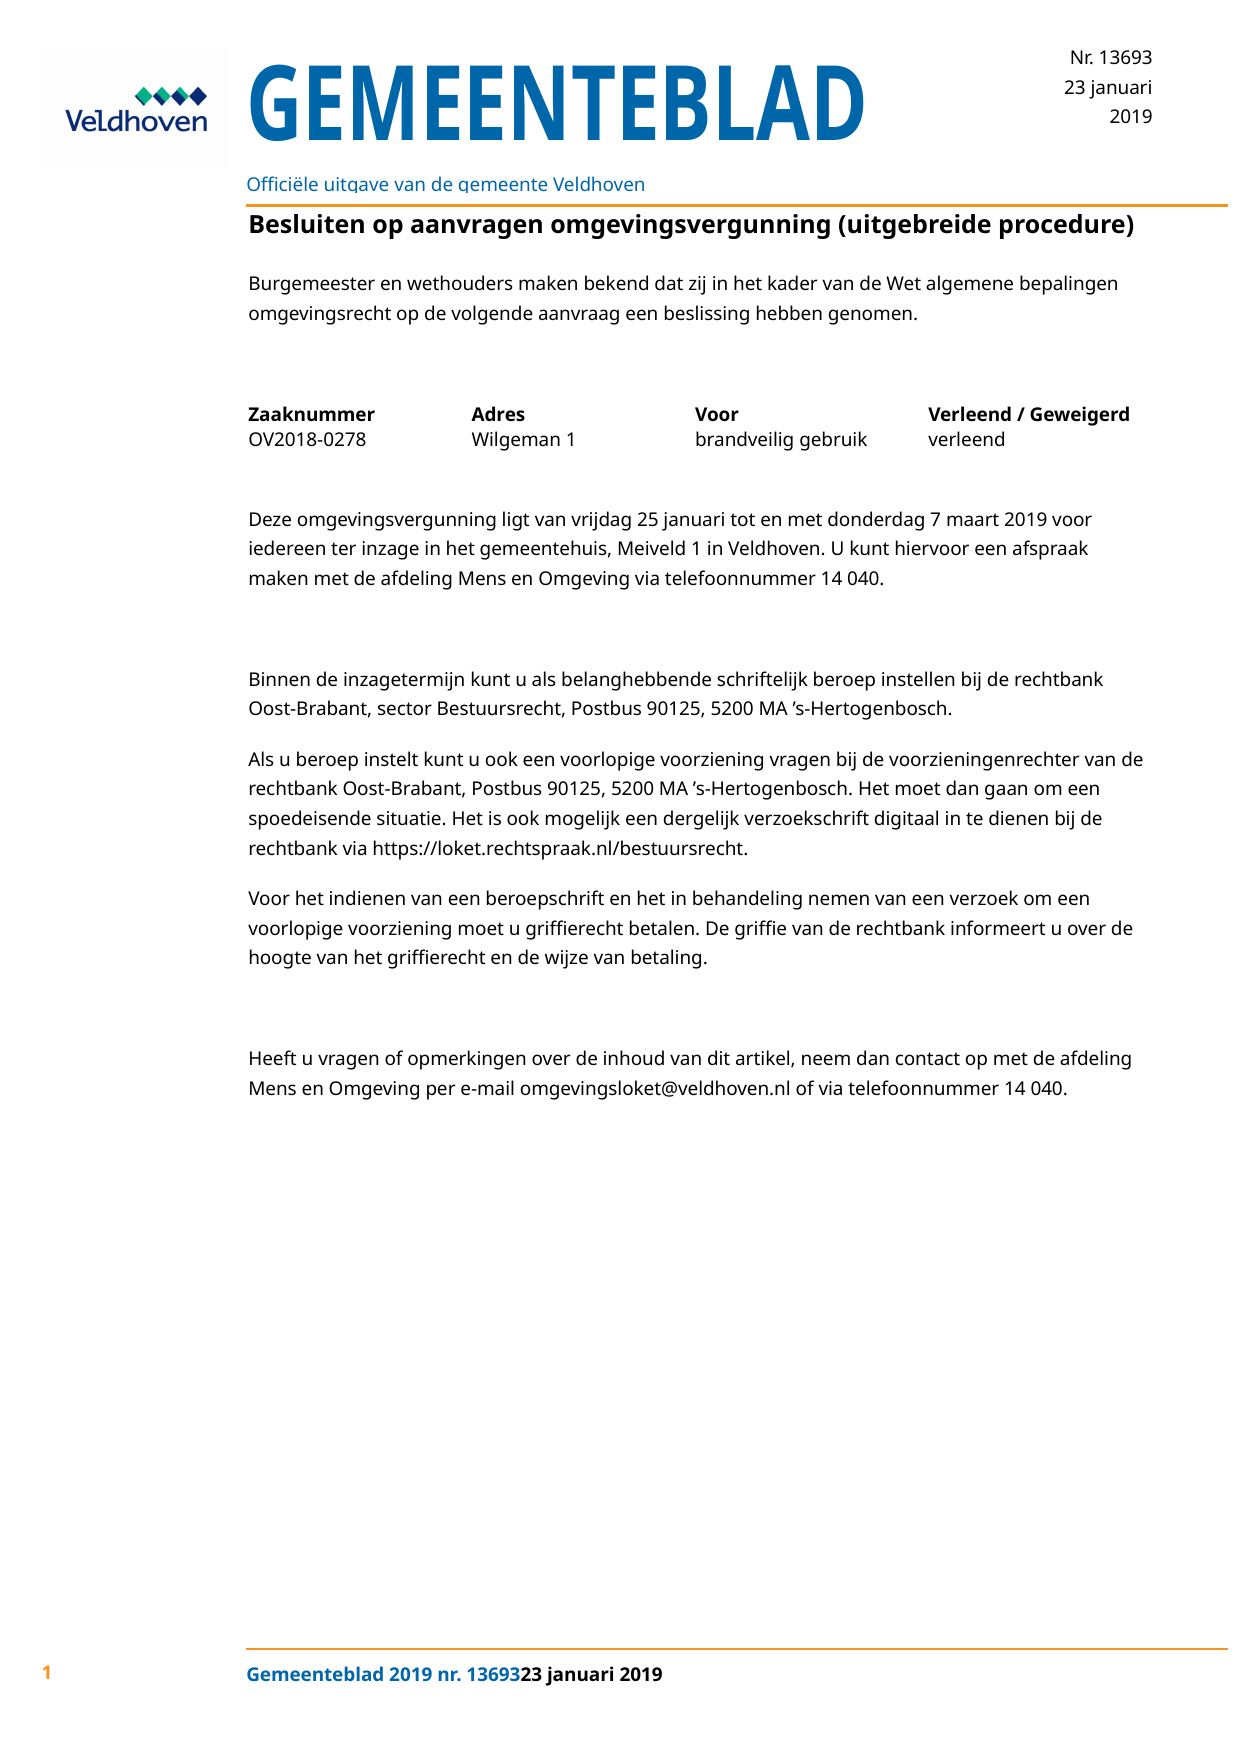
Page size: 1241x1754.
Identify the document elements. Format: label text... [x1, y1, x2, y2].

table_cell verleend [928, 427, 1152, 452]
table_header Verleend / Geweigerd [928, 401, 1152, 427]
table_header Zaaknummer [248, 401, 471, 427]
text Burgemeester en wethouders maken bekend dat zij in het kader van de Wet algemene bepalingen omgevingsrecht op de volgende aanvraag een beslissing hebben genomen. [248, 270, 1152, 326]
text Voor het indienen van een beroepschrift en het in behandeling nemen van een verzoek om een voorlopige voorziening moet u griffierecht betalen. De griffie van de rechtbank informeert u over de hoogte van het griffierecht en de wijze van betaling. [248, 885, 1152, 970]
table_cell OV2018-0278 [248, 427, 471, 452]
text Besluiten op aanvragen omgevingsvergunning (uitgebreide procedure) [248, 207, 1152, 241]
text Binnen de inzagetermijn kunt u als belanghebbende schriftelijk beroep instellen bij de rechtbank Oost-Brabant, sector Bestuursrecht, Postbus 90125, 5200 MA ’s-Hertogenbosch. [248, 666, 1152, 721]
text Deze omgevingsvergunning ligt van vrijdag 25 januari tot en met donderdag 7 maart 2019 voor iedereen ter inzage in het gemeentehuis, Meiveld 1 in Veldhoven. U kunt hiervoor een afspraak maken met de afdeling Mens en Omgeving via telefoonnummer 14 040. [248, 506, 1152, 591]
text Heeft u vragen of opmerkingen over de inhoud van dit artikel, neem dan contact op met de afdeling Mens en Omgeving per e-mail omgevingsloket@veldhoven.nl of via telefoonnummer 14 040. [248, 1045, 1152, 1100]
picture [41, 47, 231, 172]
table_cell brandveilig gebruik [695, 427, 928, 452]
table_header Adres [471, 401, 695, 427]
text Als u beroep instelt kunt u ook een voorlopige voorziening vragen bij de voorzieningenrechter van de rechtbank Oost-Brabant, Postbus 90125, 5200 MA ’s-Hertogenbosch. Het moet dan gaan om een spoedeisende situatie. Het is ook mogelijk een dergelijk verzoekschrift digitaal in te dienen bij de rechtbank via https://loket.rechtspraak.nl/bestuursrecht. [248, 746, 1152, 860]
table_header Voor [695, 401, 928, 427]
table_cell Wilgeman 1 [471, 427, 695, 452]
